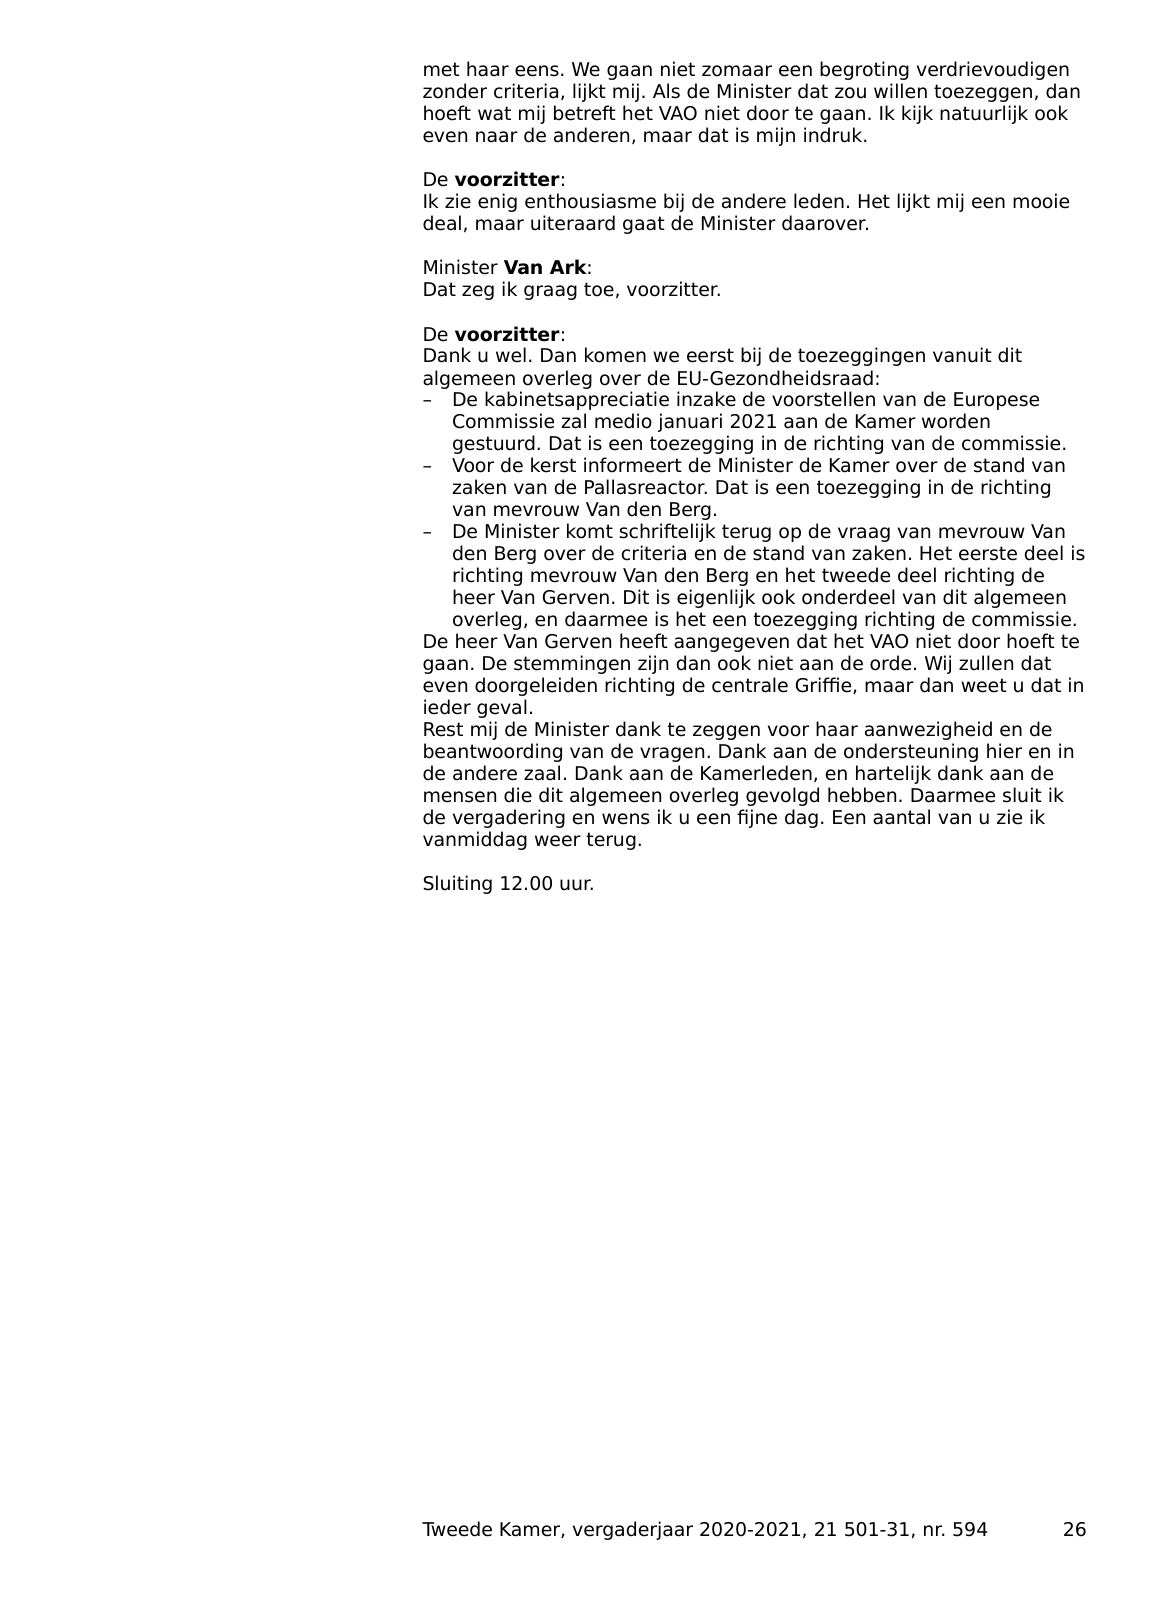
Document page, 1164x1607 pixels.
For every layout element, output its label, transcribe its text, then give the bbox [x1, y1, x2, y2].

text Minister Van Ark: [422, 257, 1087, 279]
text met haar eens. We gaan niet zomaar een begroting verdrievoudigen zonder criteria, lijkt mij. Als de Minister dat zou willen toezeggen, dan hoeft wat mij betreft het VAO niet door te gaan. Ik kijk natuurlijk ook even naar de anderen, maar dat is mijn indruk. [422, 59, 1087, 147]
text – De Minister komt schriftelijk terug op de vraag van mevrouw Van den Berg over de criteria en de stand van zaken. Het eerste deel is richting mevrouw Van den Berg en het tweede deel richting de heer Van Gerven. Dit is eigenlijk ook onderdeel van dit algemeen overleg, en daarmee is het een toezegging richting de commissie. [422, 521, 1087, 631]
text – De kabinetsappreciatie inzake de voorstellen van de Europese Commissie zal medio januari 2021 aan de Kamer worden gestuurd. Dat is een toezegging in de richting van de commissie. [422, 389, 1087, 455]
text Rest mij de Minister dank te zeggen voor haar aanwezigheid en de beantwoording van de vragen. Dank aan de ondersteuning hier en in de andere zaal. Dank aan de Kamerleden, en hartelijk dank aan de mensen die dit algemeen overleg gevolgd hebben. Daarmee sluit ik de vergadering en wens ik u een fijne dag. Een aantal van u zie ik vanmiddag weer terug. [422, 719, 1087, 851]
text De voorzitter: [422, 169, 1087, 191]
text Dank u wel. Dan komen we eerst bij de toezeggingen vanuit dit algemeen overleg over de EU-Gezondheidsraad: [422, 345, 1087, 389]
text De voorzitter: [422, 323, 1087, 345]
text De heer Van Gerven heeft aangegeven dat het VAO niet door hoeft te gaan. De stemmingen zijn dan ook niet aan de orde. Wij zullen dat even doorgeleiden richting de centrale Griffie, maar dan weet u dat in ieder geval. [422, 631, 1087, 719]
text Dat zeg ik graag toe, voorzitter. [422, 279, 1087, 301]
text Ik zie enig enthousiasme bij de andere leden. Het lijkt mij een mooie deal, maar uiteraard gaat de Minister daarover. [422, 191, 1087, 235]
text Sluiting 12.00 uur. [422, 873, 1087, 895]
text – Voor de kerst informeert de Minister de Kamer over de stand van zaken van de Pallasreactor. Dat is een toezegging in de richting van mevrouw Van den Berg. [422, 455, 1087, 521]
